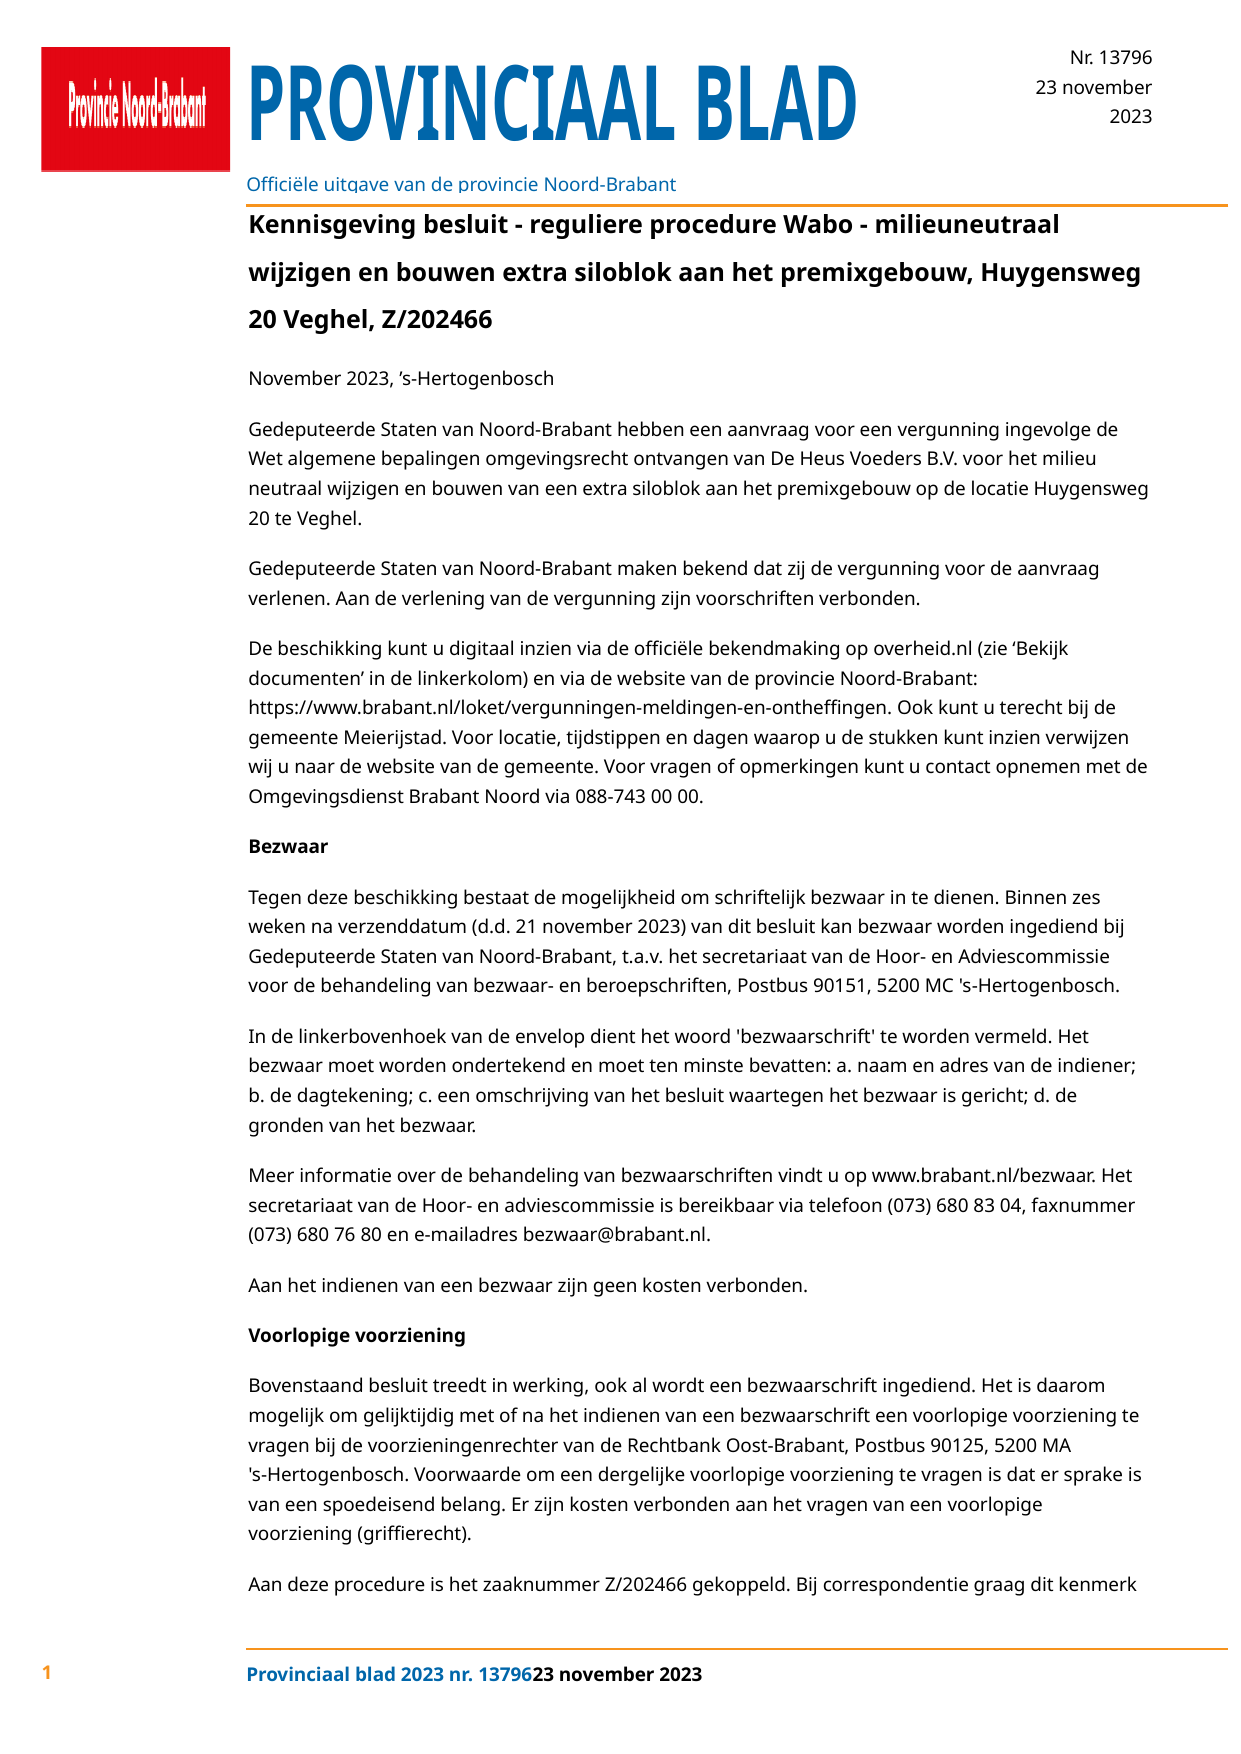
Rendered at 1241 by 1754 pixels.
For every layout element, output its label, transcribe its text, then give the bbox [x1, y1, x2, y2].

text Meer informatie over de behandeling van bezwaarschriften vindt u op www.brabant.nl/bezwaar. Het secretariaat van de Hoor- en adviescommissie is bereikbaar via telefoon (073) 680 83 04, faxnummer (073) 680 76 80 en e-mailadres bezwaar@brabant.nl. [248, 1162, 1152, 1247]
text Voorlopige voorziening [248, 1322, 1152, 1348]
text Kennisgeving besluit - reguliere procedure Wabo - milieuneutraal wijzigen en bouwen extra siloblok aan het premixgebouw, Huygensweg 20 Veghel, Z/202466 [248, 207, 1152, 336]
text Gedeputeerde Staten van Noord-Brabant maken bekend dat zij de vergunning voor de aanvraag verlenen. Aan de verlening van de vergunning zijn voorschriften verbonden. [248, 555, 1152, 610]
text Bezwaar [248, 833, 1152, 859]
text Aan het indienen van een bezwaar zijn geen kosten verbonden. [248, 1272, 1152, 1297]
text Gedeputeerde Staten van Noord-Brabant hebben een aanvraag voor een vergunning ingevolge de Wet algemene bepalingen omgevingsrecht ontvangen van De Heus Voeders B.V. voor het milieu neutraal wijzigen en bouwen van een extra siloblok aan het premixgebouw op de locatie Huygensweg 20 te Veghel. [248, 416, 1152, 530]
text Aan deze procedure is het zaaknummer Z/202466 gekoppeld. Bij correspondentie graag dit kenmerk [248, 1571, 1152, 1597]
picture [41, 47, 231, 172]
text Tegen deze beschikking bestaat de mogelijkheid om schriftelijk bezwaar in te dienen. Binnen zes weken na verzenddatum (d.d. 21 november 2023) van dit besluit kan bezwaar worden ingediend bij Gedeputeerde Staten van Noord-Brabant, t.a.v. het secretariaat van de Hoor- en Adviescommissie voor de behandeling van bezwaar- en beroepschriften, Postbus 90151, 5200 MC 's‑Hertogenbosch. [248, 884, 1152, 998]
text In de linkerbovenhoek van de envelop dient het woord 'bezwaarschrift' te worden vermeld. Het bezwaar moet worden ondertekend en moet ten minste bevatten: a. naam en adres van de indiener; b. de dagtekening; c. een omschrijving van het besluit waartegen het bezwaar is gericht; d. de gronden van het bezwaar. [248, 1023, 1152, 1137]
text November 2023, ’s-Hertogenbosch [248, 366, 1152, 391]
text Bovenstaand besluit treedt in werking, ook al wordt een bezwaarschrift ingediend. Het is daarom mogelijk om gelijktijdig met of na het indienen van een bezwaarschrift een voorlopige voorziening te vragen bij de voorzieningenrechter van de Rechtbank Oost-Brabant, Postbus 90125, 5200 MA 's‑Hertogenbosch. Voorwaarde om een dergelijke voorlopige voorziening te vragen is dat er sprake is van een spoedeisend belang. Er zijn kosten verbonden aan het vragen van een voorlopige voorziening (griffierecht). [248, 1373, 1152, 1546]
text De beschikking kunt u digitaal inzien via de officiële bekendmaking op overheid.nl (zie ‘Bekijk documenten’ in de linkerkolom) en via de website van de provincie Noord-Brabant: https://www.brabant.nl/loket/vergunningen-meldingen-en-ontheffingen. Ook kunt u terecht bij de gemeente Meierijstad. Voor locatie, tijdstippen en dagen waarop u de stukken kunt inzien verwijzen wij u naar de website van de gemeente. Voor vragen of opmerkingen kunt u contact opnemen met de Omgevingsdienst Brabant Noord via 088-743 00 00. [248, 635, 1152, 809]
